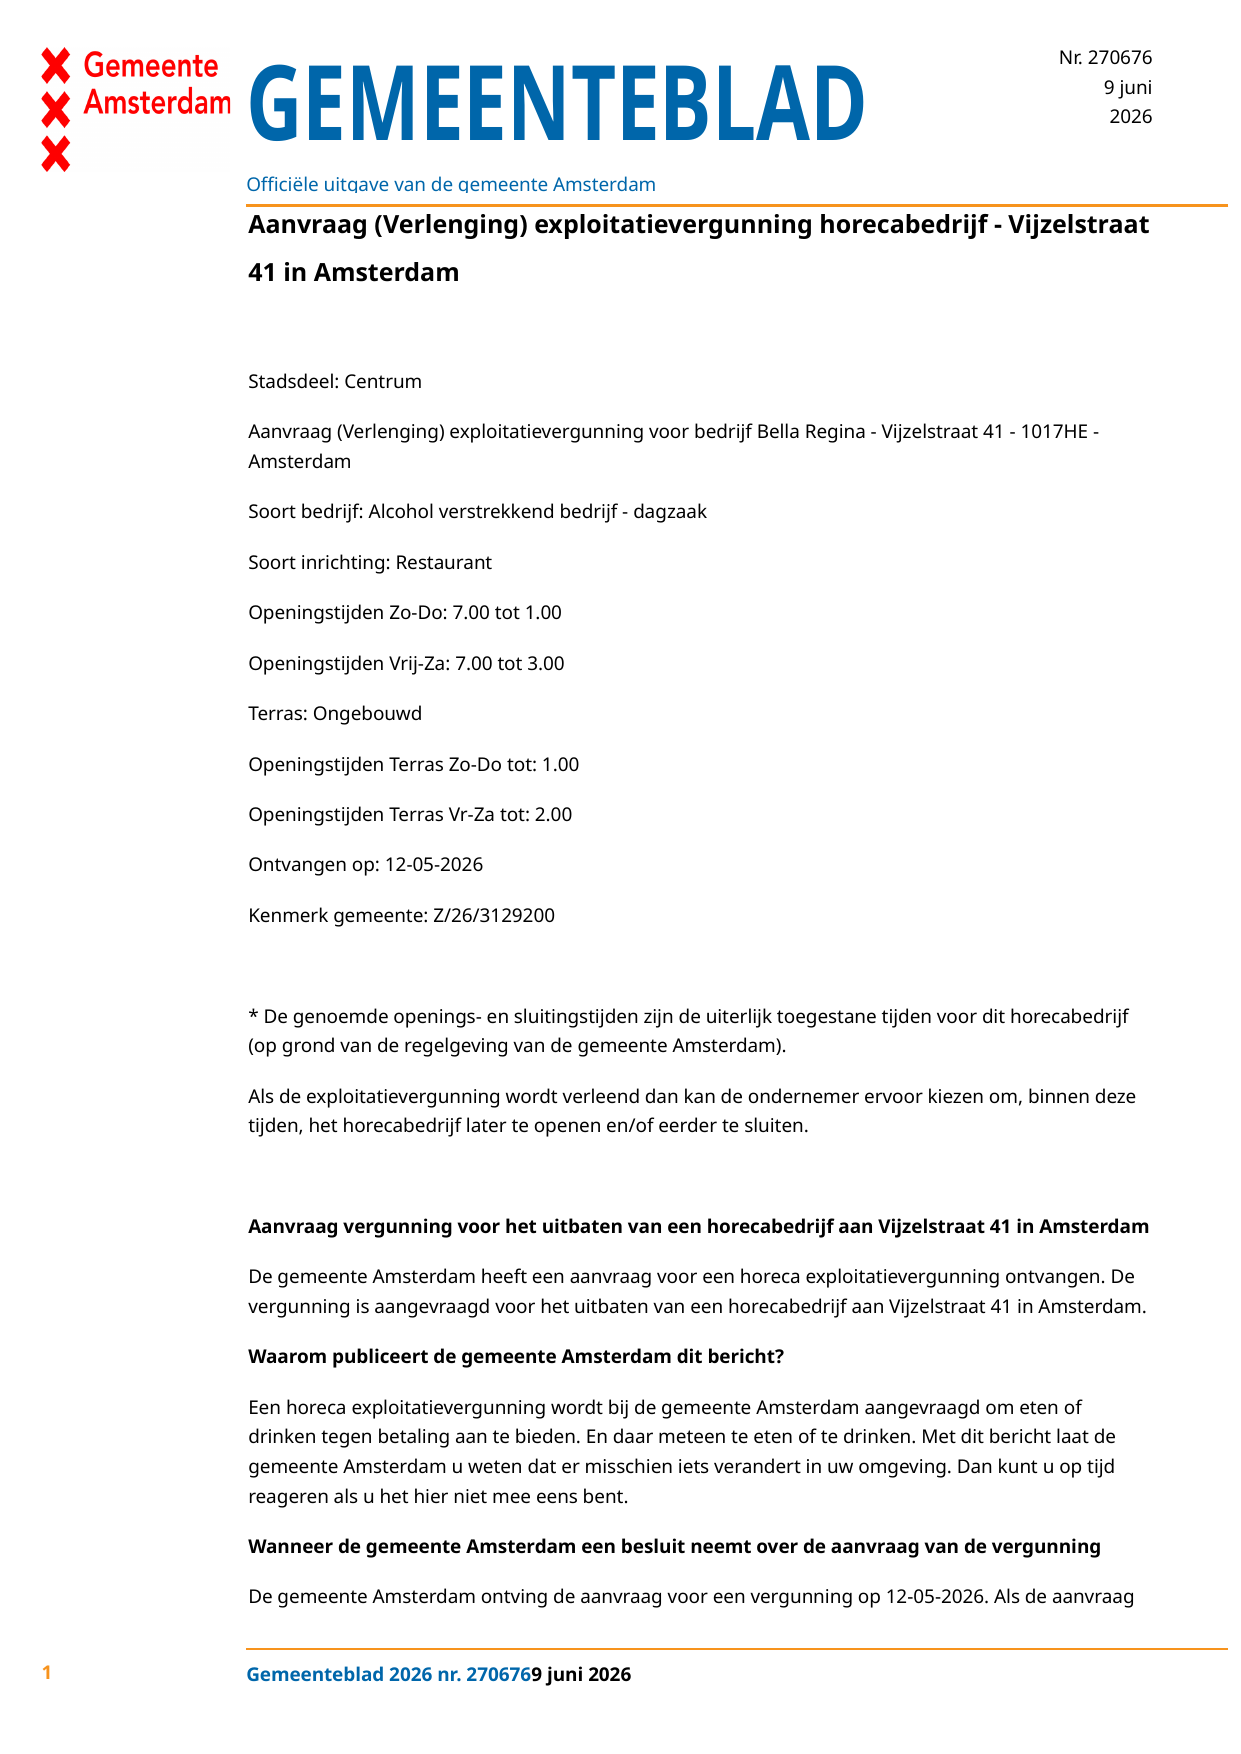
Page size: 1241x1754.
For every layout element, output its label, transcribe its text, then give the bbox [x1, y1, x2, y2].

text Aanvraag (Verlenging) exploitatievergunning horecabedrijf - Vijzelstraat 41 in Amsterdam [248, 207, 1152, 288]
text Waarom publiceert de gemeente Amsterdam dit bericht? [248, 1344, 1152, 1369]
text Soort bedrijf: Alcohol verstrekkend bedrijf - dagzaak [248, 499, 1152, 524]
text De gemeente Amsterdam ontving de aanvraag voor een vergunning op 12-05-2026. Als de aanvraag [248, 1584, 1152, 1609]
text Kenmerk gemeente: Z/26/3129200 [248, 902, 1152, 928]
text De gemeente Amsterdam heeft een aanvraag voor een horeca exploitatievergunning ontvangen. De vergunning is aangevraagd voor het uitbaten van een horecabedrijf aan Vijzelstraat 41 in Amsterdam. [248, 1264, 1152, 1319]
text Een horeca exploitatievergunning wordt bij de gemeente Amsterdam aangevraagd om eten of drinken tegen betaling aan te bieden. En daar meteen te eten of te drinken. Met dit bericht laat de gemeente Amsterdam u weten dat er misschien iets verandert in uw omgeving. Dan kunt u op tijd reageren als u het hier niet mee eens bent. [248, 1394, 1152, 1509]
text Aanvraag vergunning voor het uitbaten van een horecabedrijf aan Vijzelstraat 41 in Amsterdam [248, 1213, 1152, 1239]
text Openingstijden Terras Vr-Za tot: 2.00 [248, 801, 1152, 827]
text Als de exploitatievergunning wordt verleend dan kan de ondernemer ervoor kiezen om, binnen deze tijden, het horecabedrijf later te openen en/of eerder te sluiten. [248, 1083, 1152, 1138]
text Aanvraag (Verlenging) exploitatievergunning voor bedrijf Bella Regina - Vijzelstraat 41 - 1017HE - Amsterdam [248, 419, 1152, 474]
text * De genoemde openings- en sluitingstijden zijn de uiterlijk toegestane tijden voor dit horecabedrijf (op grond van de regelgeving van de gemeente Amsterdam). [248, 1003, 1152, 1058]
text Openingstijden Vrij-Za: 7.00 tot 3.00 [248, 650, 1152, 676]
text Soort inrichting: Restaurant [248, 549, 1152, 575]
text Stadsdeel: Centrum [248, 368, 1152, 394]
picture [41, 47, 231, 172]
text Wanneer de gemeente Amsterdam een besluit neemt over de aanvraag van de vergunning [248, 1533, 1152, 1559]
text Ontvangen op: 12-05-2026 [248, 852, 1152, 877]
text Openingstijden Zo-Do: 7.00 tot 1.00 [248, 599, 1152, 625]
text Terras: Ongebouwd [248, 700, 1152, 726]
text Openingstijden Terras Zo-Do tot: 1.00 [248, 751, 1152, 777]
